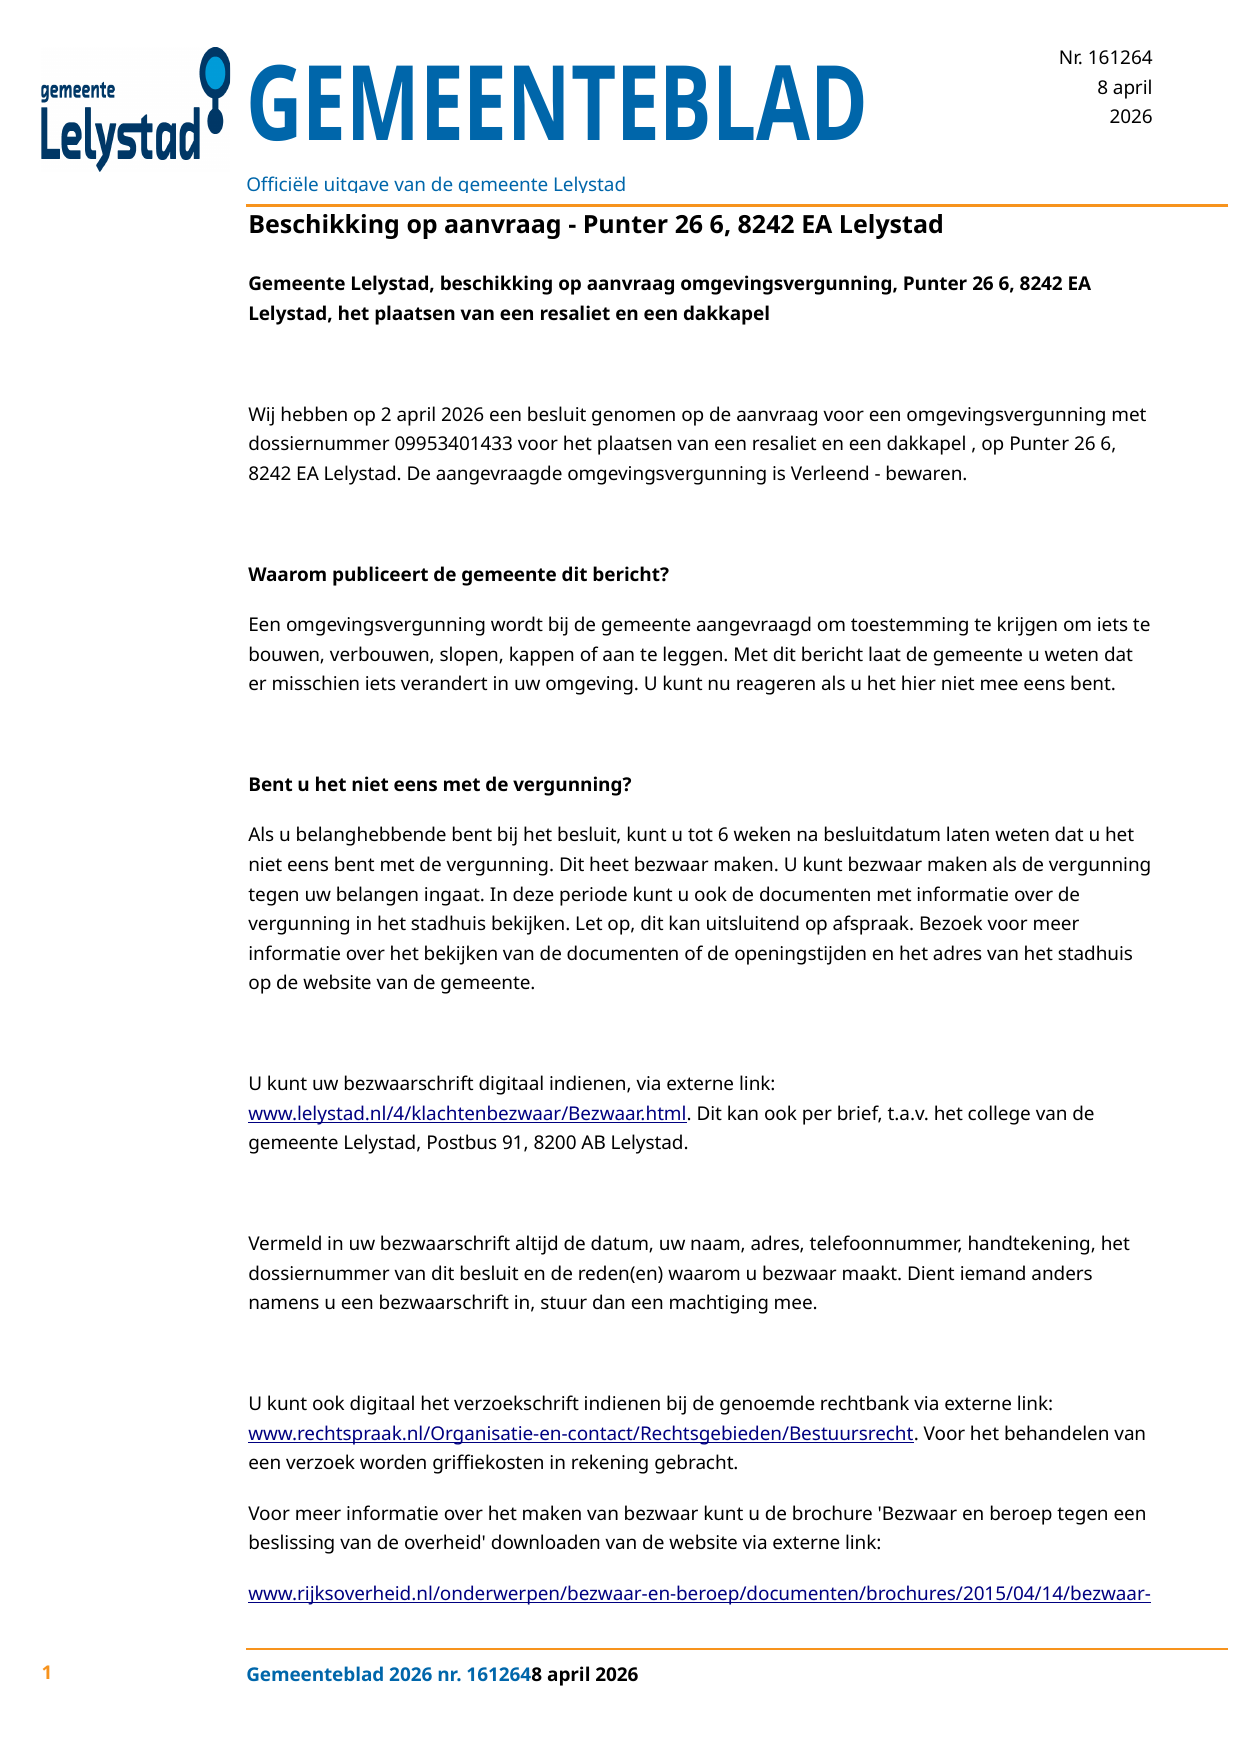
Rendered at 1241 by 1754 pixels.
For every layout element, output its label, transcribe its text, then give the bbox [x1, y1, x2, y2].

text Wij hebben op 2 april 2026 een besluit genomen op de aanvraag voor een omgevingsvergunning met dossiernummer 09953401433 voor het plaatsen van een resaliet en een dakkapel , op Punter 26 6, 8242 EA Lelystad. De aangevraagde omgevingsvergunning is Verleend - bewaren. [248, 401, 1152, 486]
picture [41, 47, 231, 172]
text Als u belanghebbende bent bij het besluit, kunt u tot 6 weken na besluitdatum laten weten dat u het niet eens bent met de vergunning. Dit heet bezwaar maken. U kunt bezwaar maken als de vergunning tegen uw belangen ingaat. In deze periode kunt u ook de documenten met informatie over de vergunning in het stadhuis bekijken. Let op, dit kan uitsluitend op afspraak. Bezoek voor meer informatie over het bekijken van de documenten of de openingstijden en het adres van het stadhuis op de website van de gemeente. [248, 822, 1152, 995]
text Vermeld in uw bezwaarschrift altijd de datum, uw naam, adres, telefoonnummer, handtekening, het dossiernummer van dit besluit en de reden(en) waarom u bezwaar maakt. Dient iemand anders namens u een bezwaarschrift in, stuur dan een machtiging mee. [248, 1230, 1152, 1315]
text U kunt uw bezwaarschrift digitaal indienen, via externe link: www.lelystad.nl/4/klachtenbezwaar/Bezwaar.html. Dit kan ook per brief, t.a.v. het college van de gemeente Lelystad, Postbus 91, 8200 AB Lelystad. [248, 1070, 1152, 1155]
text Voor meer informatie over het maken van bezwaar kunt u de brochure 'Bezwaar en beroep tegen een beslissing van de overheid' downloaden van de website via externe link: [248, 1500, 1152, 1555]
text Een omgevingsvergunning wordt bij de gemeente aangevraagd om toestemming te krijgen om iets te bouwen, verbouwen, slopen, kappen of aan te leggen. Met dit bericht laat de gemeente u weten dat er misschien iets verandert in uw omgeving. U kunt nu reageren als u het hier niet mee eens bent. [248, 611, 1152, 696]
text www.rijksoverheid.nl/onderwerpen/bezwaar-en-beroep/documenten/brochures/2015/04/14/bezwaar- [248, 1580, 1152, 1606]
text U kunt ook digitaal het verzoekschrift indienen bij de genoemde rechtbank via externe link: www.rechtspraak.nl/Organisatie-en-contact/Rechtsgebieden/Bestuursrecht. Voor het behandelen van een verzoek worden griffiekosten in rekening gebracht. [248, 1390, 1152, 1475]
text Bent u het niet eens met de vergunning? [248, 771, 1152, 797]
text Waarom publiceert de gemeente dit bericht? [248, 561, 1152, 586]
text Gemeente Lelystad, beschikking op aanvraag omgevingsvergunning, Punter 26 6, 8242 EA Lelystad, het plaatsen van een resaliet en een dakkapel [248, 270, 1152, 326]
text Beschikking op aanvraag - Punter 26 6, 8242 EA Lelystad [248, 207, 1152, 241]
